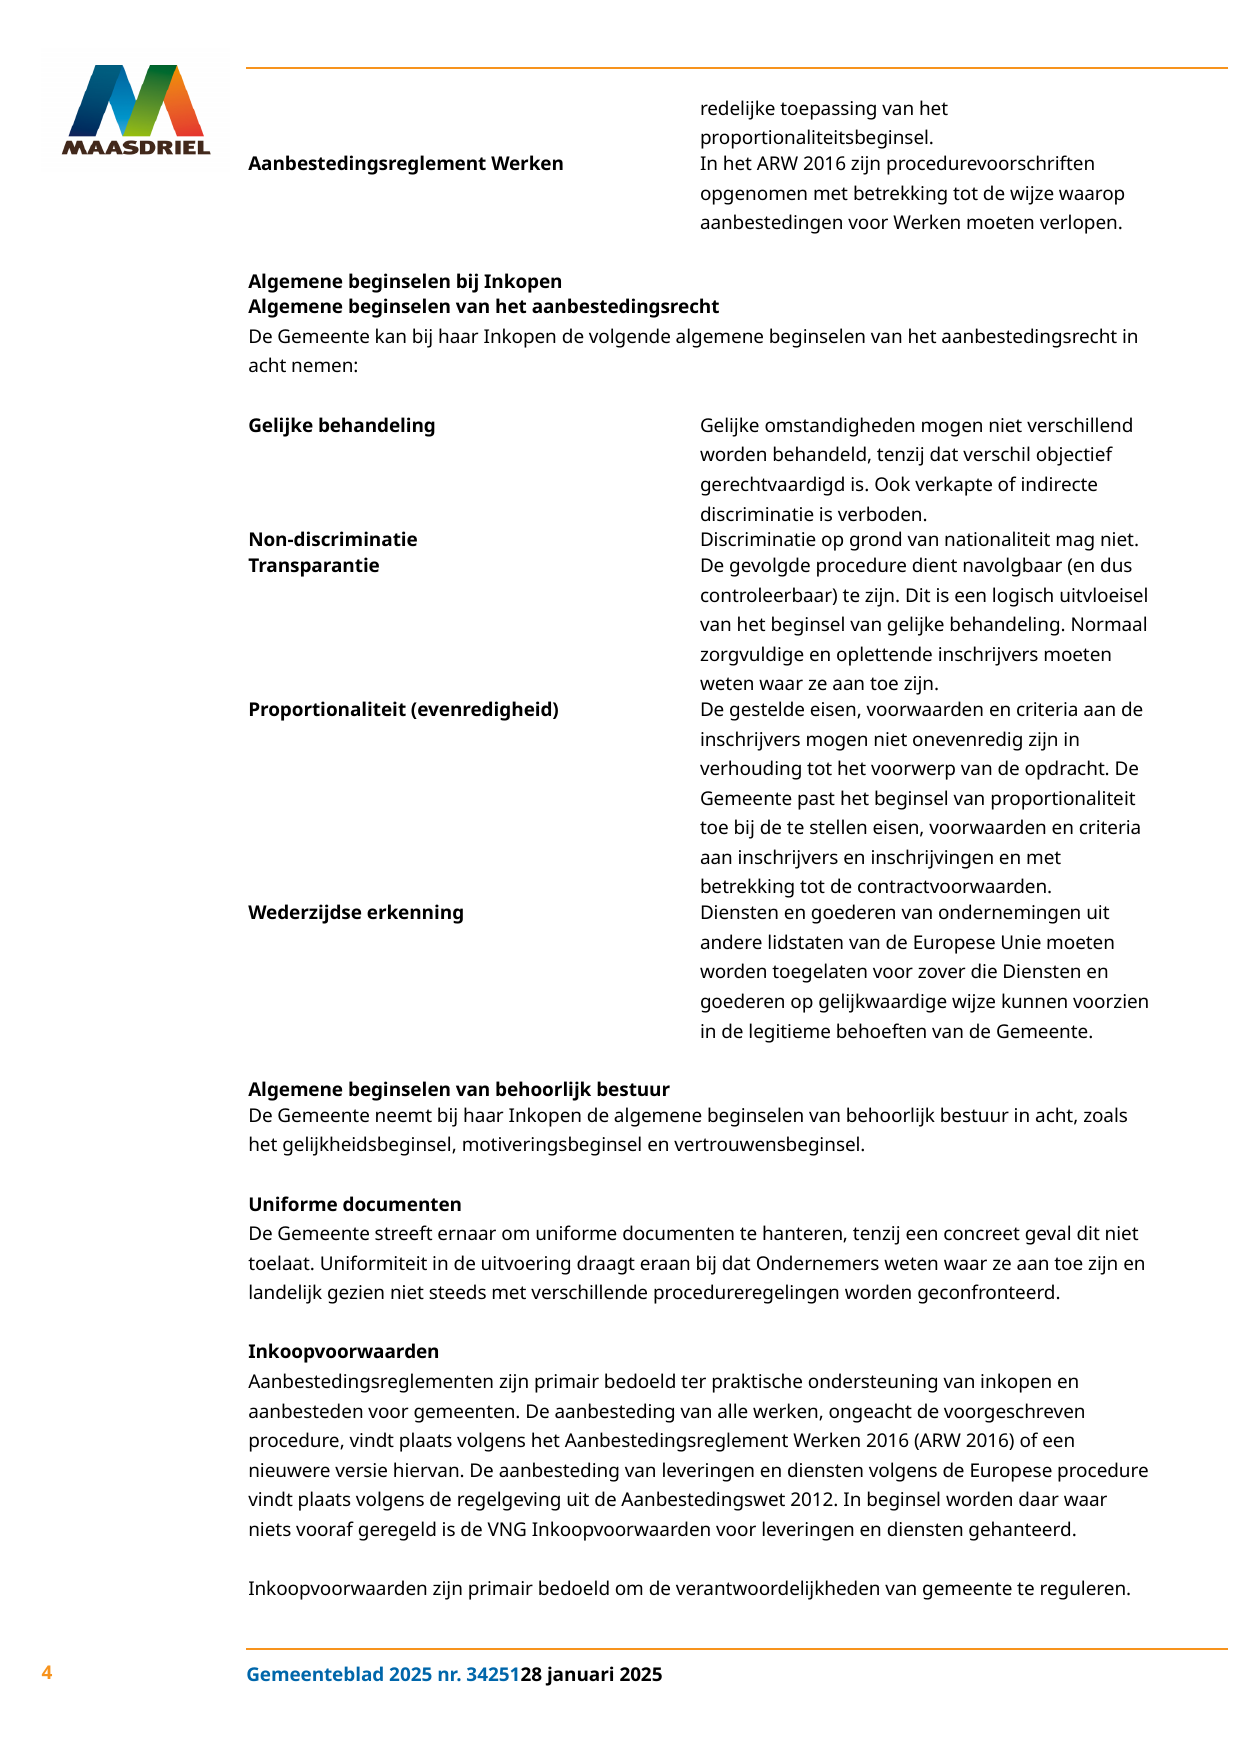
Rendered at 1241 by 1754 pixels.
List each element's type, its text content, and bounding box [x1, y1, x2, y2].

text De Gemeente neemt bij haar Inkopen de algemene beginselen van behoorlijk bestuur in acht, zoals het gelijkheidsbeginsel, motiveringsbeginsel en vertrouwensbeginsel. [248, 1102, 1152, 1157]
text Aanbestedingsreglementen zijn primair bedoeld ter praktische ondersteuning van inkopen en aanbesteden voor gemeenten. De aanbesteding van alle werken, ongeacht de voorgeschreven procedure, vindt plaats volgens het Aanbestedingsreglement Werken 2016 (ARW 2016) of een nieuwere versie hiervan. De aanbesteding van leveringen en diensten volgens de Europese procedure vindt plaats volgens de regelgeving uit de Aanbestedingswet 2012. In beginsel worden daar waar niets vooraf geregeld is de VNG Inkoopvoorwaarden voor leveringen en diensten gehanteerd. [248, 1368, 1152, 1542]
table_cell Diensten en goederen van ondernemingen uit andere lidstaten van de Europese Unie moeten worden toegelaten voor zover die Diensten en goederen op gelijkwaardige wijze kunnen voorzien in de legitieme behoeften van de Gemeente. [700, 900, 1152, 1043]
table_cell In het ARW 2016 zijn procedurevoorschriften opgenomen met betrekking tot de wijze waarop aanbestedingen voor Werken moeten verlopen. [700, 150, 1152, 235]
table_cell Wederzijdse erkenning [248, 900, 700, 1043]
text Algemene beginselen van het aanbestedingsrecht [248, 293, 1152, 319]
table_cell Non-discriminatie [248, 526, 700, 552]
table_cell Aanbestedingsreglement Werken [248, 150, 700, 235]
table_cell De gevolgde procedure dient navolgbaar (en dus controleerbaar) te zijn. Dit is een logisch uitvloeisel van het beginsel van gelijke behandeling. Normaal zorgvuldige en oplettende inschrijvers moeten weten waar ze aan toe zijn. [700, 552, 1152, 696]
text Algemene beginselen bij Inkopen [248, 268, 1152, 293]
table_cell De gestelde eisen, voorwaarden en criteria aan de inschrijvers mogen niet onevenredig zijn in verhouding tot het voorwerp van de opdracht. De Gemeente past het beginsel van proportionaliteit toe bij de te stellen eisen, voorwaarden en criteria aan inschrijvers en inschrijvingen en met betrekking tot de contractvoorwaarden. [700, 696, 1152, 899]
text Uniforme documenten [248, 1191, 1152, 1217]
table_cell Transparantie [248, 552, 700, 696]
picture [41, 47, 231, 172]
table_cell [248, 95, 700, 150]
text De Gemeente kan bij haar Inkopen de volgende algemene beginselen van het aanbestedingsrecht in acht nemen: [248, 323, 1152, 378]
table_header Gelijke behandeling [248, 412, 700, 526]
text De Gemeente streeft ernaar om uniforme documenten te hanteren, tenzij een concreet geval dit niet toelaat. Uniformiteit in de uitvoering draagt eraan bij dat Ondernemers weten waar ze aan toe zijn en landelijk gezien niet steeds met verschillende procedureregelingen worden geconfronteerd. [248, 1220, 1152, 1305]
text Inkoopvoorwaarden zijn primair bedoeld om de verantwoordelijkheden van gemeente te reguleren. [248, 1575, 1152, 1601]
table_cell Proportionaliteit (evenredigheid) [248, 696, 700, 899]
table_cell redelijke toepassing van het proportionaliteitsbeginsel. [700, 95, 1152, 150]
text Algemene beginselen van behoorlijk bestuur [248, 1076, 1152, 1102]
table_header Gelijke omstandigheden mogen niet verschillend worden behandeld, tenzij dat verschil objectief gerechtvaardigd is. Ook verkapte of indirecte discriminatie is verboden. [700, 412, 1152, 526]
text Inkoopvoorwaarden [248, 1339, 1152, 1364]
table_cell Discriminatie op grond van nationaliteit mag niet. [700, 526, 1152, 552]
